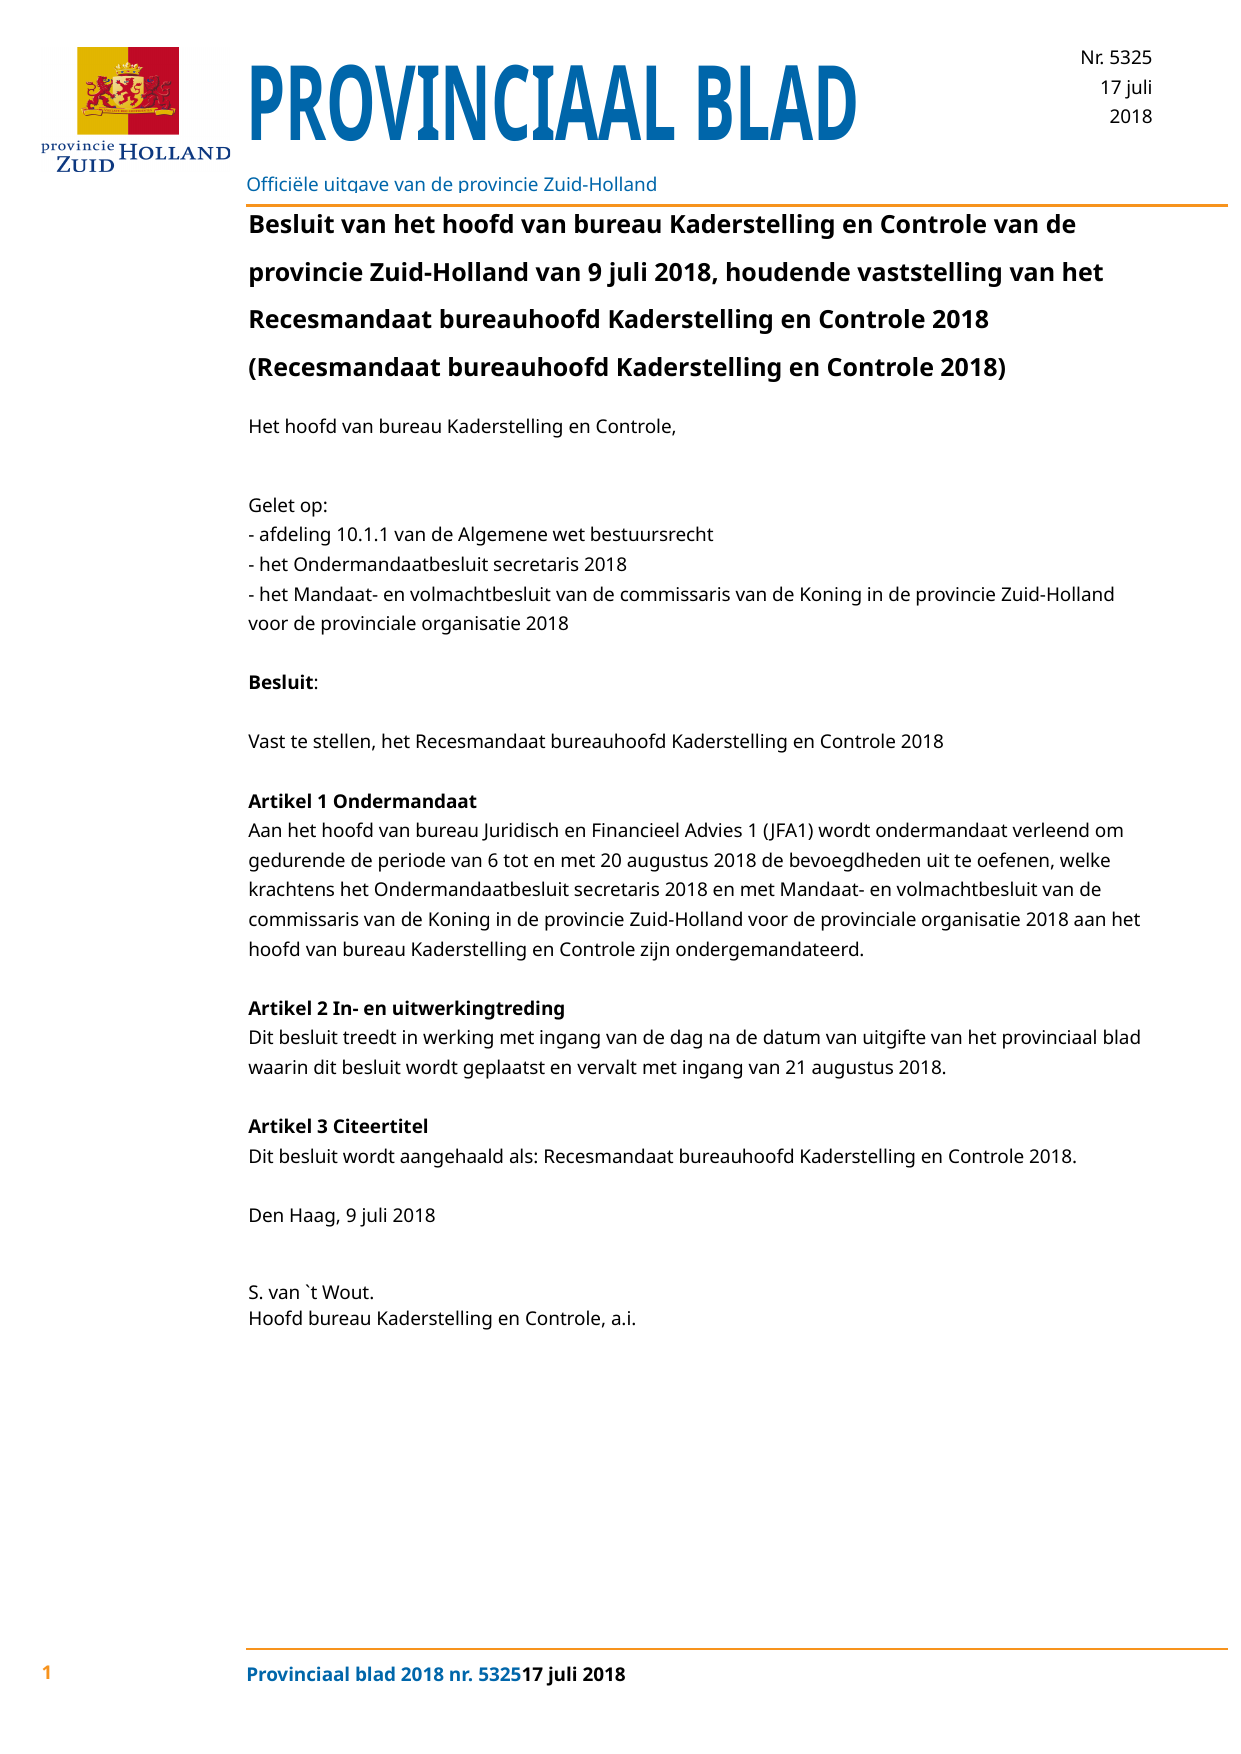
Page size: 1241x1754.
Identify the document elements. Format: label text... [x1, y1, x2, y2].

text Het hoofd van bureau Kaderstelling en Controle, [248, 413, 1152, 439]
text Artikel 1 Ondermandaat [248, 788, 1152, 813]
text Aan het hoofd van bureau Juridisch en Financieel Advies 1 (JFA1) wordt ondermandaat verleend om gedurende de periode van 6 tot en met 20 augustus 2018 de bevoegdheden uit te oefenen, welke krachtens het Ondermandaatbesluit secretaris 2018 en met Mandaat- en volmachtbesluit van de commissaris van de Koning in de provincie Zuid-Holland voor de provinciale organisatie 2018 aan het hoofd van bureau Kaderstelling en Controle zijn ondergemandateerd. [248, 817, 1152, 961]
text - afdeling 10.1.1 van de Algemene wet bestuursrecht [248, 522, 1152, 547]
text Besluit van het hoofd van bureau Kaderstelling en Controle van de provincie Zuid-Holland van 9 juli 2018, houdende vaststelling van het Recesmandaat bureauhoofd Kaderstelling en Controle 2018 (Recesmandaat bureauhoofd Kaderstelling en Controle 2018) [248, 207, 1152, 384]
text Artikel 2 In- en uitwerkingtreding [248, 995, 1152, 1021]
text Vast te stellen, het Recesmandaat bureauhoofd Kaderstelling en Controle 2018 [248, 729, 1152, 754]
text Artikel 3 Citeertitel [248, 1113, 1152, 1139]
text - het Ondermandaatbesluit secretaris 2018 [248, 551, 1152, 577]
text S. van `t Wout. [248, 1279, 1152, 1305]
picture [41, 47, 231, 172]
text Dit besluit treedt in werking met ingang van de dag na de datum van uitgifte van het provinciaal blad waarin dit besluit wordt geplaatst en vervalt met ingang van 21 augustus 2018. [248, 1024, 1152, 1080]
text Hoofd bureau Kaderstelling en Controle, a.i. [248, 1305, 1152, 1331]
text Besluit: [248, 669, 1152, 695]
text Dit besluit wordt aangehaald als: Recesmandaat bureauhoofd Kaderstelling en Controle 2018. [248, 1143, 1152, 1168]
text - het Mandaat- en volmachtbesluit van de commissaris van de Koning in de provincie Zuid-Holland voor de provinciale organisatie 2018 [248, 581, 1152, 636]
text Den Haag, 9 juli 2018 [248, 1202, 1152, 1228]
text Gelet op: [248, 492, 1152, 518]
